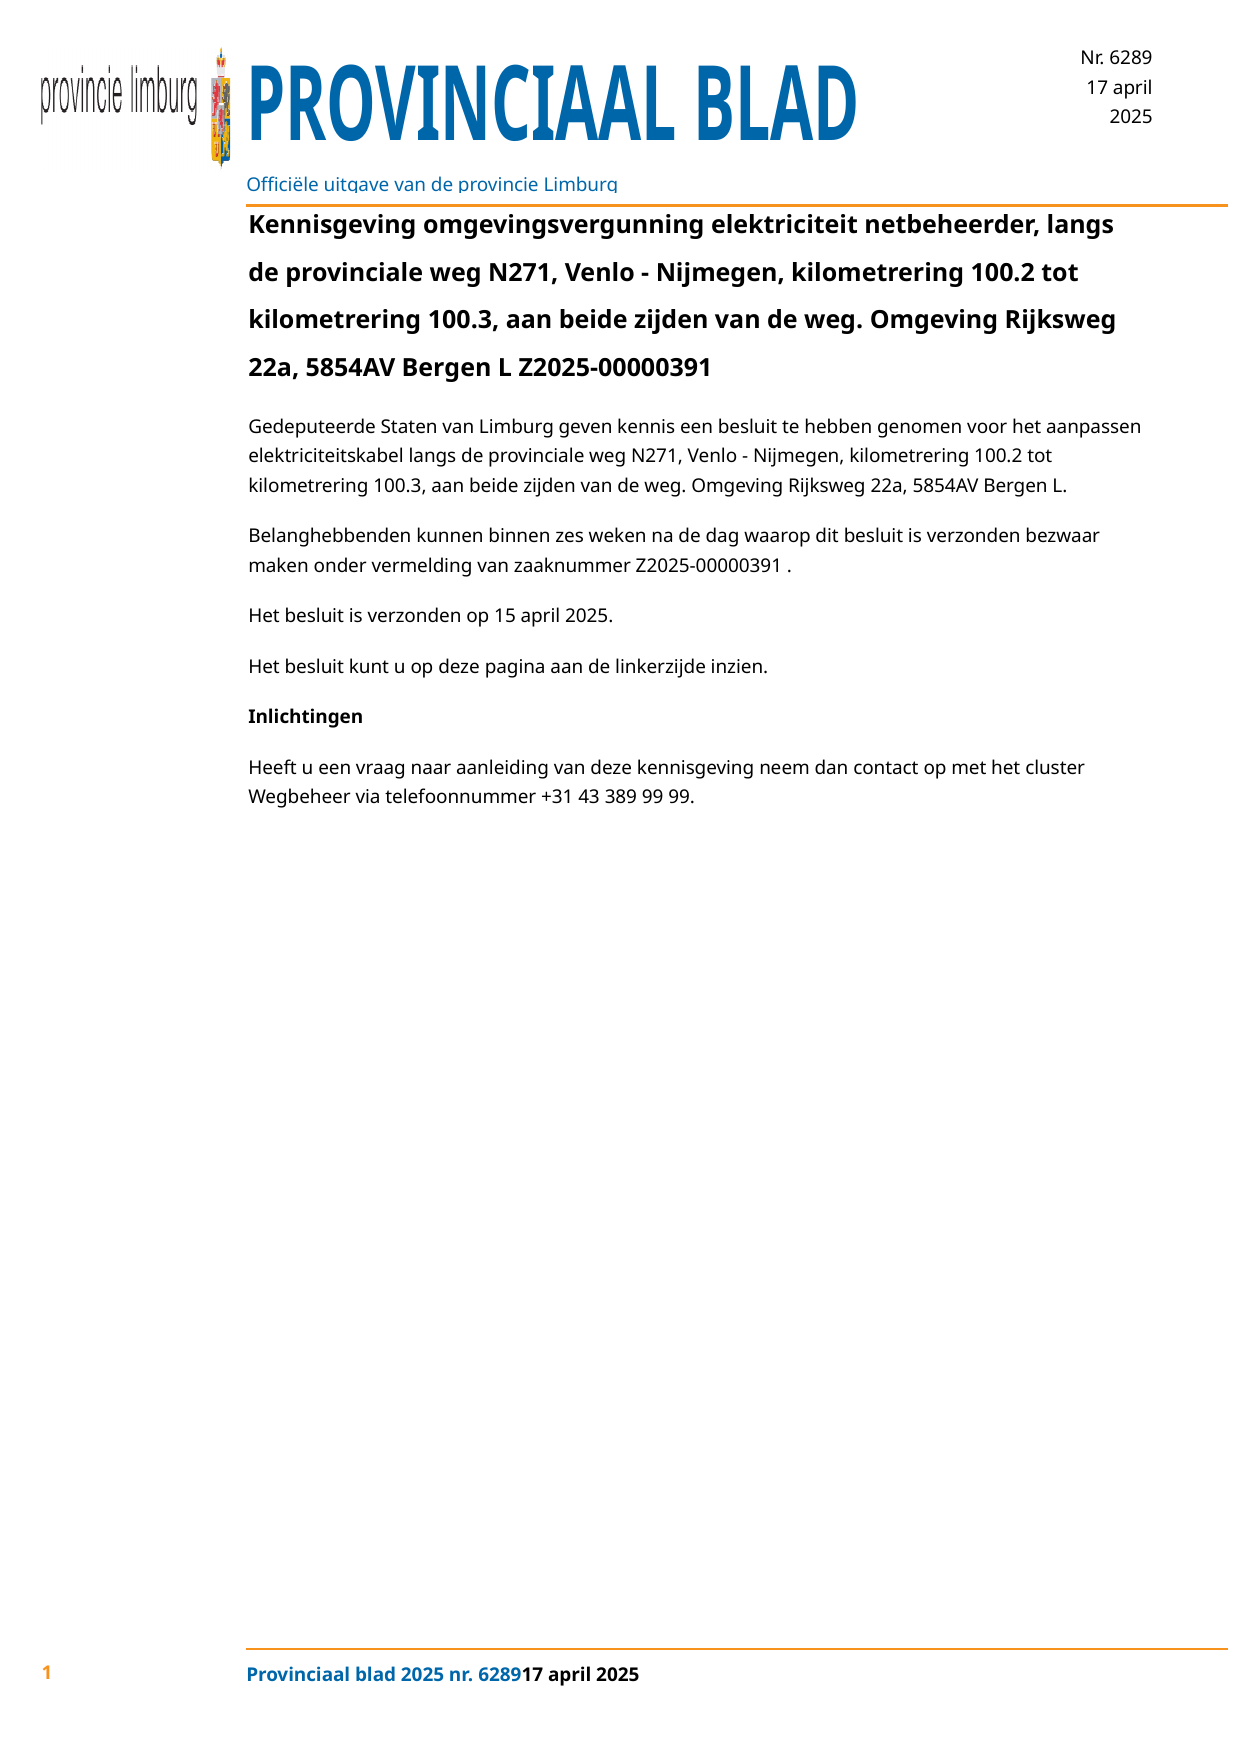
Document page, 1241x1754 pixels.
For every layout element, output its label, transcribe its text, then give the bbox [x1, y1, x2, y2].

text Gedeputeerde Staten van Limburg geven kennis een besluit te hebben genomen voor het aanpassen elektriciteitskabel langs de provinciale weg N271, Venlo - Nijmegen, kilometrering 100.2 tot kilometrering 100.3, aan beide zijden van de weg. Omgeving Rijksweg 22a, 5854AV Bergen L. [248, 413, 1152, 498]
text Het besluit is verzonden op 15 april 2025. [248, 603, 1152, 628]
text Belanghebbenden kunnen binnen zes weken na de dag waarop dit besluit is verzonden bezwaar maken onder vermelding van zaaknummer Z2025-00000391 . [248, 523, 1152, 578]
picture [41, 47, 231, 172]
text Het besluit kunt u op deze pagina aan de linkerzijde inzien. [248, 653, 1152, 679]
text Kennisgeving omgevingsvergunning elektriciteit netbeheerder, langs de provinciale weg N271, Venlo - Nijmegen, kilometrering 100.2 tot kilometrering 100.3, aan beide zijden van de weg. Omgeving Rijksweg 22a, 5854AV Bergen L Z2025-00000391 [248, 207, 1152, 384]
text Heeft u een vraag naar aanleiding van deze kennisgeving neem dan contact op met het cluster Wegbeheer via telefoonnummer +31 43 389 99 99. [248, 754, 1152, 809]
text Inlichtingen [248, 703, 1152, 729]
